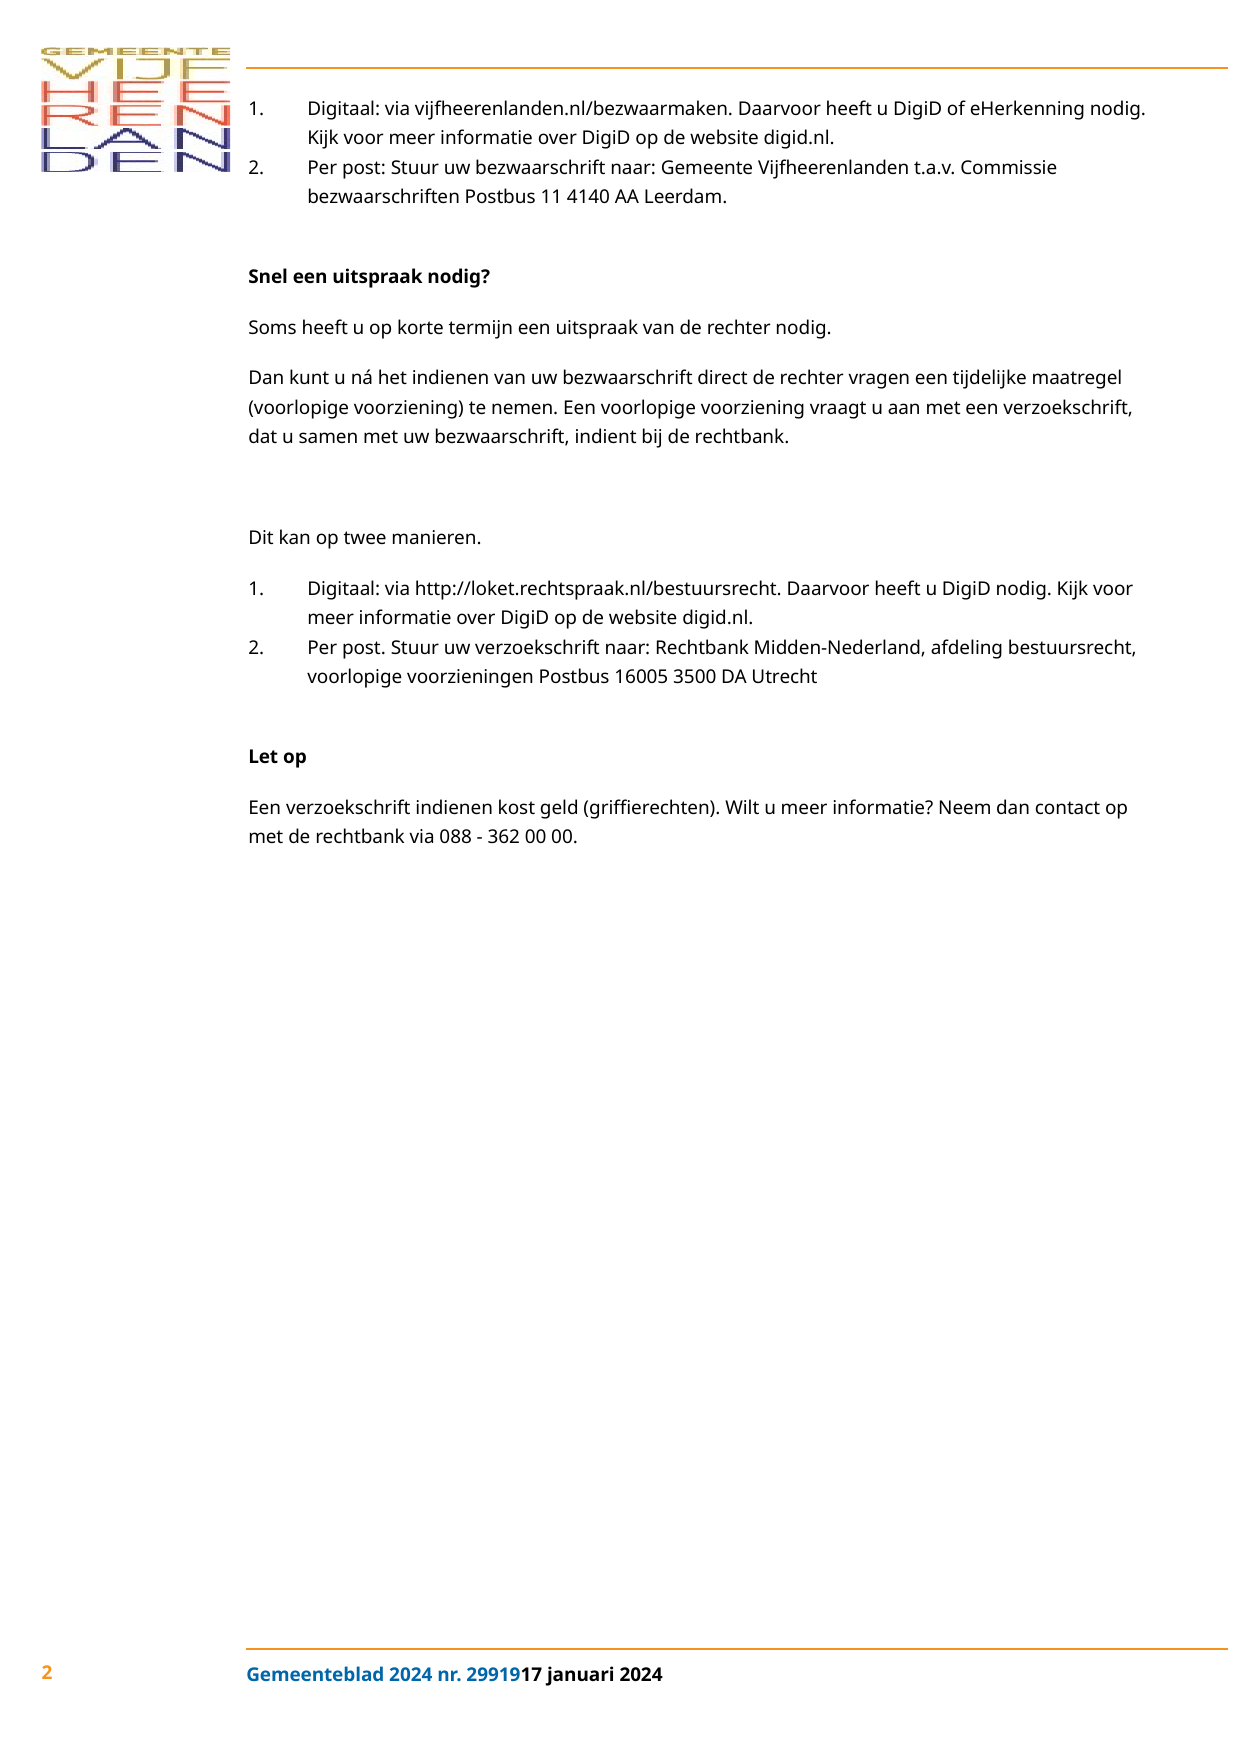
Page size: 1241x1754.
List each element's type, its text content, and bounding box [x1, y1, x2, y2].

list Per post: Stuur uw bezwaarschrift naar: Gemeente Vijfheerenlanden t.a.v. Commissie bezwaarschriften Postbus 11 4140 AA Leerdam. [248, 154, 1152, 209]
text Let op [248, 743, 1152, 769]
list Per post. Stuur uw verzoekschrift naar: Rechtbank Midden-Nederland, afdeling bestuursrecht, voorlopige voorzieningen Postbus 16005 3500 DA Utrecht [248, 634, 1152, 689]
text Snel een uitspraak nodig? [248, 263, 1152, 289]
text Dit kan op twee manieren. [248, 524, 1152, 550]
list Digitaal: via http://loket.rechtspraak.nl/bestuursrecht. Daarvoor heeft u DigiD nodig. Kijk voor meer informatie over DigiD op de website digid.nl. [248, 575, 1152, 630]
text Dan kunt u ná het indienen van uw bezwaarschrift direct de rechter vragen een tijdelijke maatregel (voorlopige voorziening) te nemen. Een voorlopige voorziening vraagt u aan met een verzoekschrift, dat u samen met uw bezwaarschrift, indient bij de rechtbank. [248, 364, 1152, 449]
picture [41, 47, 231, 172]
list Digitaal: via vijfheerenlanden.nl/bezwaarmaken. Daarvoor heeft u DigiD of eHerkenning nodig. Kijk voor meer informatie over DigiD op de website digid.nl. [248, 95, 1152, 150]
text Soms heeft u op korte termijn een uitspraak van de rechter nodig. [248, 314, 1152, 340]
text Een verzoekschrift indienen kost geld (griffierechten). Wilt u meer informatie? Neem dan contact op met de rechtbank via 088 - 362 00 00. [248, 794, 1152, 849]
